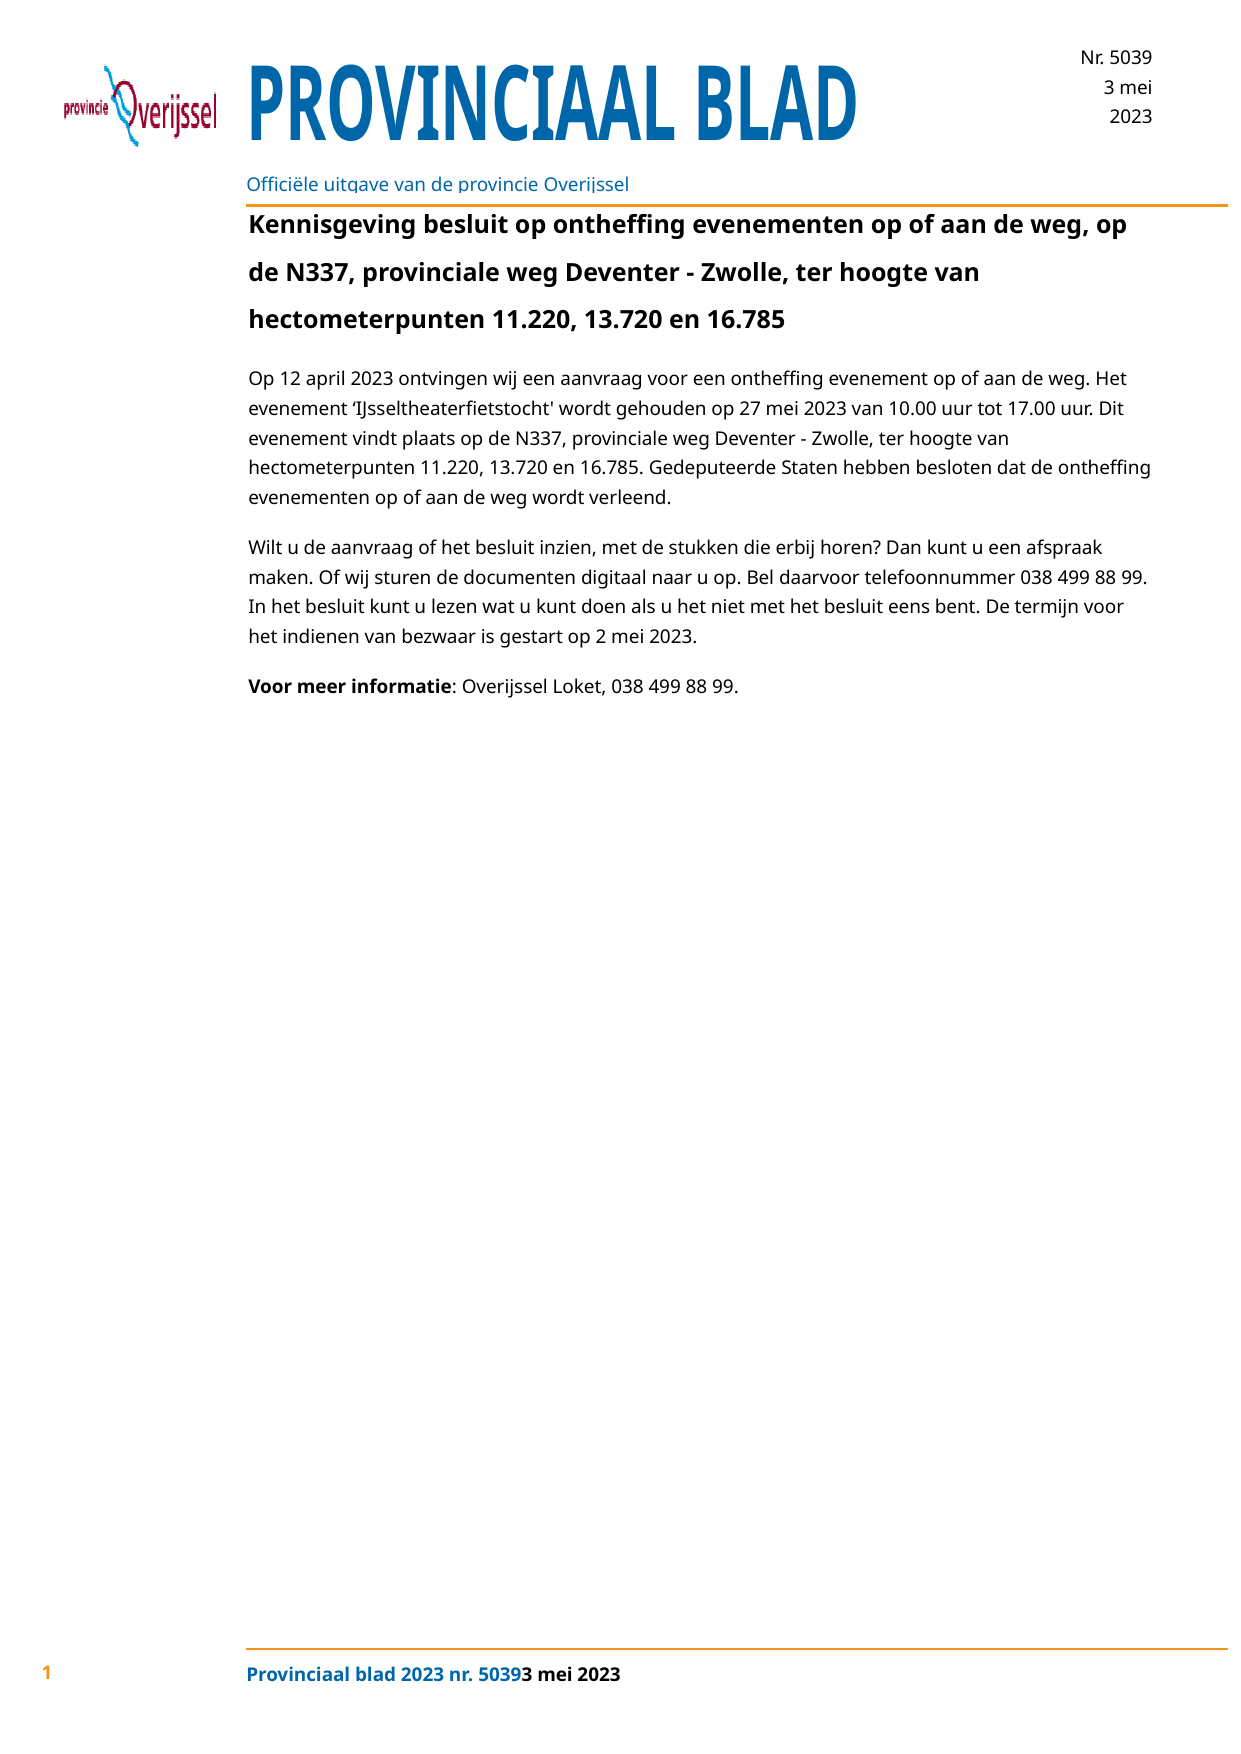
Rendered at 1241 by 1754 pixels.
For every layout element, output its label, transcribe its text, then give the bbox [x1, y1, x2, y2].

text Voor meer informatie: Overijssel Loket, 038 499 88 99. [248, 673, 1152, 699]
picture [41, 47, 231, 172]
text Op 12 april 2023 ontvingen wij een aanvraag voor een ontheffing evenement op of aan de weg. Het evenement ‘IJsseltheaterfietstocht' wordt gehouden op 27 mei 2023 van 10.00 uur tot 17.00 uur. Dit evenement vindt plaats op de N337, provinciale weg Deventer - Zwolle, ter hoogte van hectometerpunten 11.220, 13.720 en 16.785. Gedeputeerde Staten hebben besloten dat de ontheffing evenementen op of aan de weg wordt verleend. [248, 366, 1152, 509]
text Wilt u de aanvraag of het besluit inzien, met de stukken die erbij horen? Dan kunt u een afspraak maken. Of wij sturen de documenten digitaal naar u op. Bel daarvoor telefoonnummer 038 499 88 99. In het besluit kunt u lezen wat u kunt doen als u het niet met het besluit eens bent. De termijn voor het indienen van bezwaar is gestart op 2 mei 2023. [248, 534, 1152, 649]
text Kennisgeving besluit op ontheffing evenementen op of aan de weg, op de N337, provinciale weg Deventer - Zwolle, ter hoogte van hectometerpunten 11.220, 13.720 en 16.785 [248, 207, 1152, 336]
